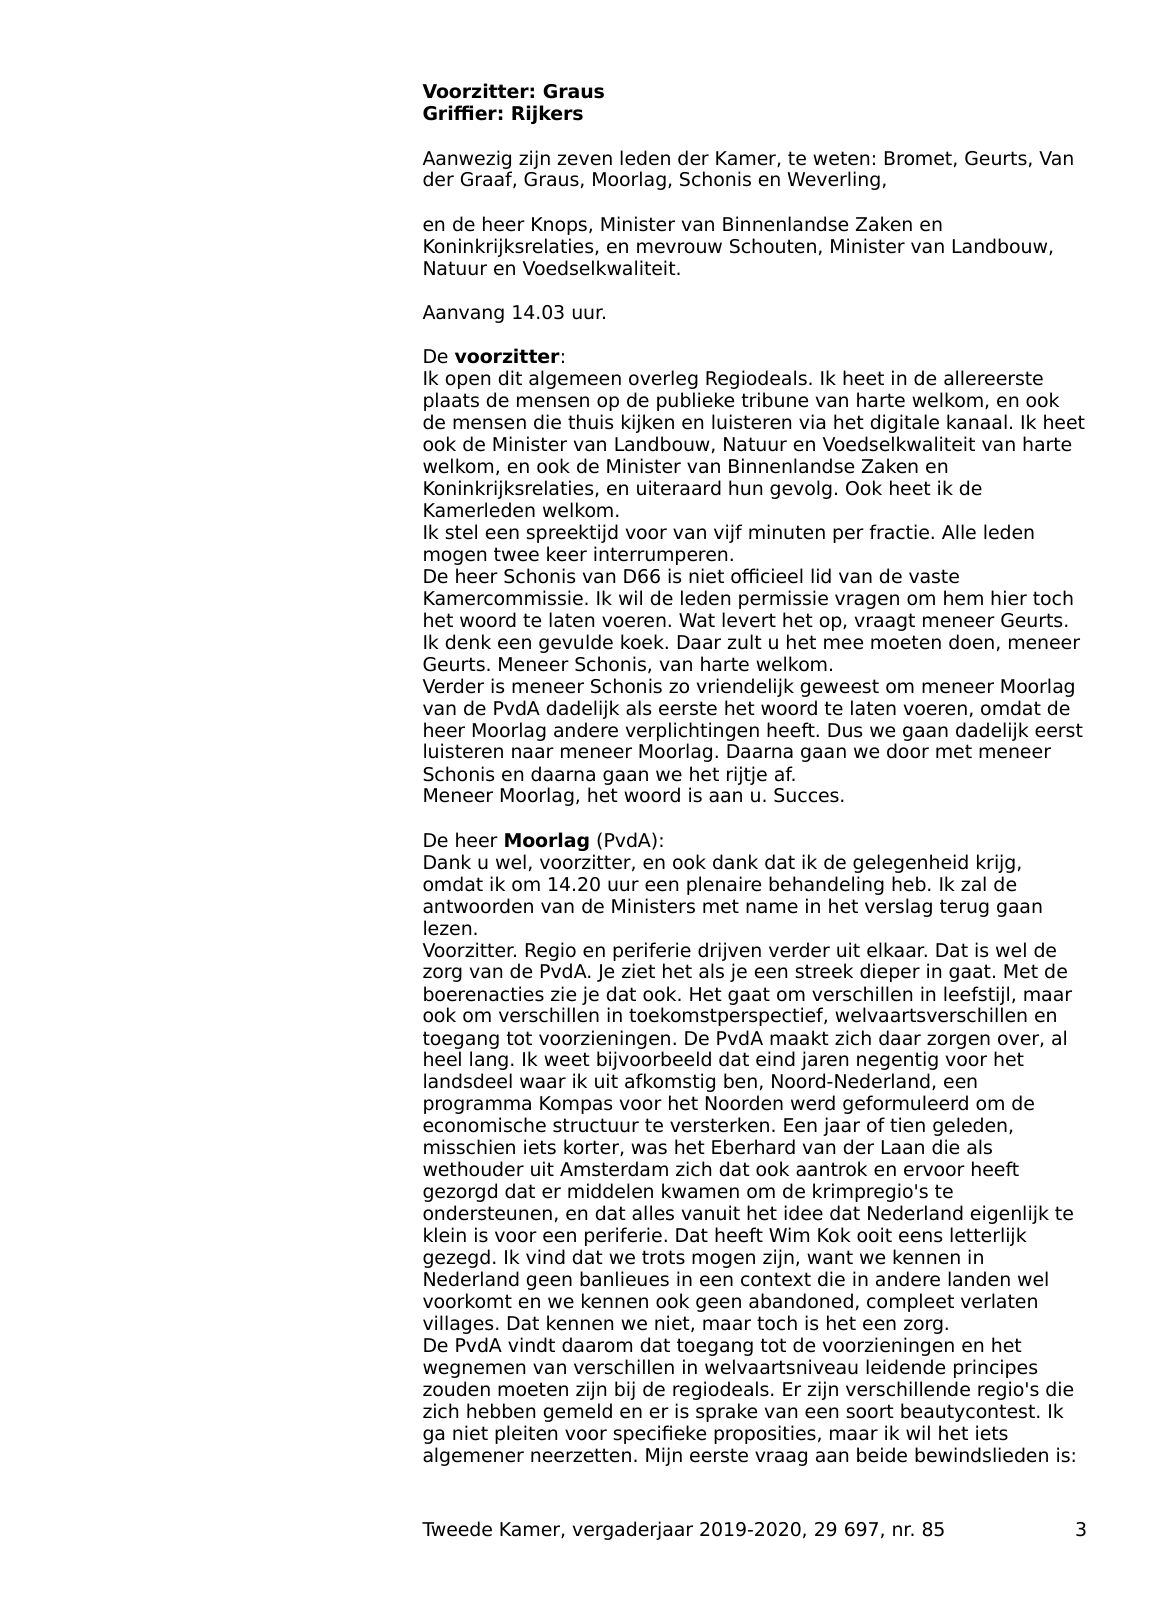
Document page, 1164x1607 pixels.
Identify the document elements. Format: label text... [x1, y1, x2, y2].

text Verder is meneer Schonis zo vriendelijk geweest om meneer Moorlag van de PvdA dadelijk als eerste het woord te laten voeren, omdat de heer Moorlag andere verplichtingen heeft. Dus we gaan dadelijk eerst luisteren naar meneer Moorlag. Daarna gaan we door met meneer Schonis en daarna gaan we het rijtje af. [422, 676, 1087, 785]
text Griffier: Rijkers [422, 103, 1087, 125]
text De PvdA vindt daarom dat toegang tot de voorzieningen en het wegnemen van verschillen in welvaartsniveau leidende principes zouden moeten zijn bij de regiodeals. Er zijn verschillende regio's die zich hebben gemeld en er is sprake van een soort beautycontest. Ik ga niet pleiten voor specifieke proposities, maar ik wil het iets algemener neerzetten. Mijn eerste vraag aan beide bewindslieden is: [422, 1335, 1087, 1467]
text Voorzitter: Graus [422, 81, 1087, 103]
text Meneer Moorlag, het woord is aan u. Succes. [422, 785, 1087, 807]
text De heer Moorlag (PvdA): [422, 829, 1087, 852]
text en de heer Knops, Minister van Binnenlandse Zaken en Koninkrijksrelaties, en mevrouw Schouten, Minister van Landbouw, Natuur en Voedselkwaliteit. [422, 213, 1087, 279]
text Ik open dit algemeen overleg Regiodeals. Ik heet in de allereerste plaats de mensen op de publieke tribune van harte welkom, en ook de mensen die thuis kijken en luisteren via het digitale kanaal. Ik heet ook de Minister van Landbouw, Natuur en Voedselkwaliteit van harte welkom, en ook de Minister van Binnenlandse Zaken en Koninkrijksrelaties, en uiteraard hun gevolg. Ook heet ik de Kamerleden welkom. [422, 368, 1087, 522]
text Aanvang 14.03 uur. [422, 302, 1087, 324]
text Voorzitter. Regio en periferie drijven verder uit elkaar. Dat is wel de zorg van de PvdA. Je ziet het als je een streek dieper in gaat. Met de boerenacties zie je dat ook. Het gaat om verschillen in leefstijl, maar ook om verschillen in toekomstperspectief, welvaartsverschillen en toegang tot voorzieningen. De PvdA maakt zich daar zorgen over, al heel lang. Ik weet bijvoorbeeld dat eind jaren negentig voor het landsdeel waar ik uit afkomstig ben, Noord-Nederland, een programma Kompas voor het Noorden werd geformuleerd om de economische structuur te versterken. Een jaar of tien geleden, misschien iets korter, was het Eberhard van der Laan die als wethouder uit Amsterdam zich dat ook aantrok en ervoor heeft gezorgd dat er middelen kwamen om de krimpregio's te ondersteunen, en dat alles vanuit het idee dat Nederland eigenlijk te klein is voor een periferie. Dat heeft Wim Kok ooit eens letterlijk gezegd. Ik vind dat we trots mogen zijn, want we kennen in Nederland geen banlieues in een context die in andere landen wel voorkomt en we kennen ook geen abandoned, compleet verlaten villages. Dat kennen we niet, maar toch is het een zorg. [422, 939, 1087, 1335]
text Ik stel een spreektijd voor van vijf minuten per fractie. Alle leden mogen twee keer interrumperen. [422, 522, 1087, 566]
text Aanwezig zijn zeven leden der Kamer, te weten: Bromet, Geurts, Van der Graaf, Graus, Moorlag, Schonis en Weverling, [422, 147, 1087, 191]
text De heer Schonis van D66 is niet officieel lid van de vaste Kamercommissie. Ik wil de leden permissie vragen om hem hier toch het woord te laten voeren. Wat levert het op, vraagt meneer Geurts. Ik denk een gevulde koek. Daar zult u het mee moeten doen, meneer Geurts. Meneer Schonis, van harte welkom. [422, 566, 1087, 676]
text Dank u wel, voorzitter, en ook dank dat ik de gelegenheid krijg, omdat ik om 14.20 uur een plenaire behandeling heb. Ik zal de antwoorden van de Ministers met name in het verslag terug gaan lezen. [422, 852, 1087, 939]
text De voorzitter: [422, 346, 1087, 368]
